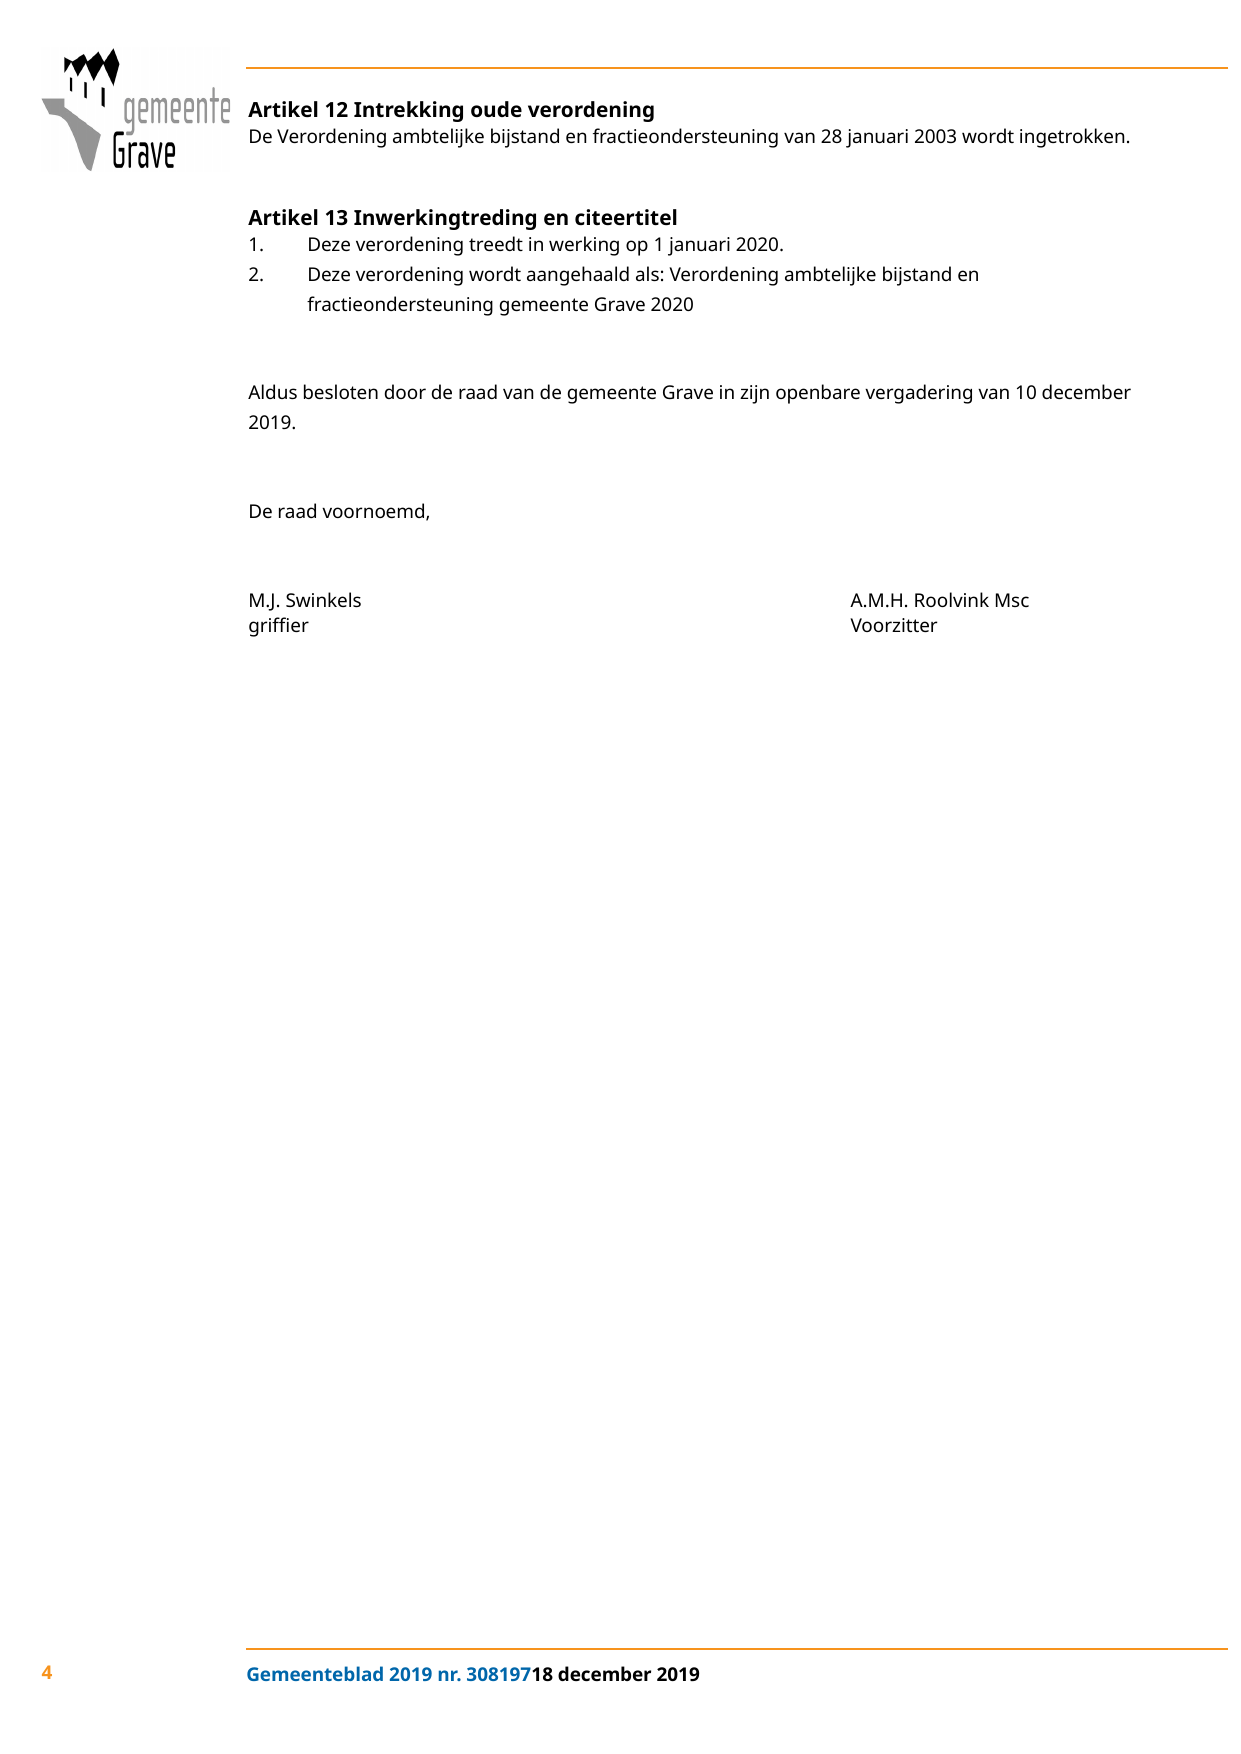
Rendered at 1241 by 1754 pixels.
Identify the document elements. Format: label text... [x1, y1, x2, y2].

text Aldus besloten door de raad van de gemeente Grave in zijn openbare vergadering van 10 december 2019. [248, 379, 1152, 435]
table_header A.M.H. Roolvink Msc [850, 587, 1152, 612]
table_cell [549, 613, 850, 668]
table_cell Voorzitter [850, 613, 1152, 668]
text De raad voornoemd, [248, 498, 1152, 524]
table_header M.J. Swinkels [248, 587, 549, 612]
list Deze verordening wordt aangehaald als: Verordening ambtelijke bijstand en fractieondersteuning gemeente Grave 2020 [248, 261, 1152, 317]
text Artikel 12 Intrekking oude verordening [248, 95, 1152, 123]
text De Verordening ambtelijke bijstand en fractieondersteuning van 28 januari 2003 wordt ingetrokken. [248, 123, 1152, 149]
table_header [549, 587, 850, 612]
text Artikel 13 Inwerkingtreding en citeertitel [248, 203, 1152, 232]
picture [41, 47, 231, 172]
list Deze verordening treedt in werking op 1 januari 2020. [248, 232, 1152, 257]
table_cell griffier [248, 613, 549, 668]
